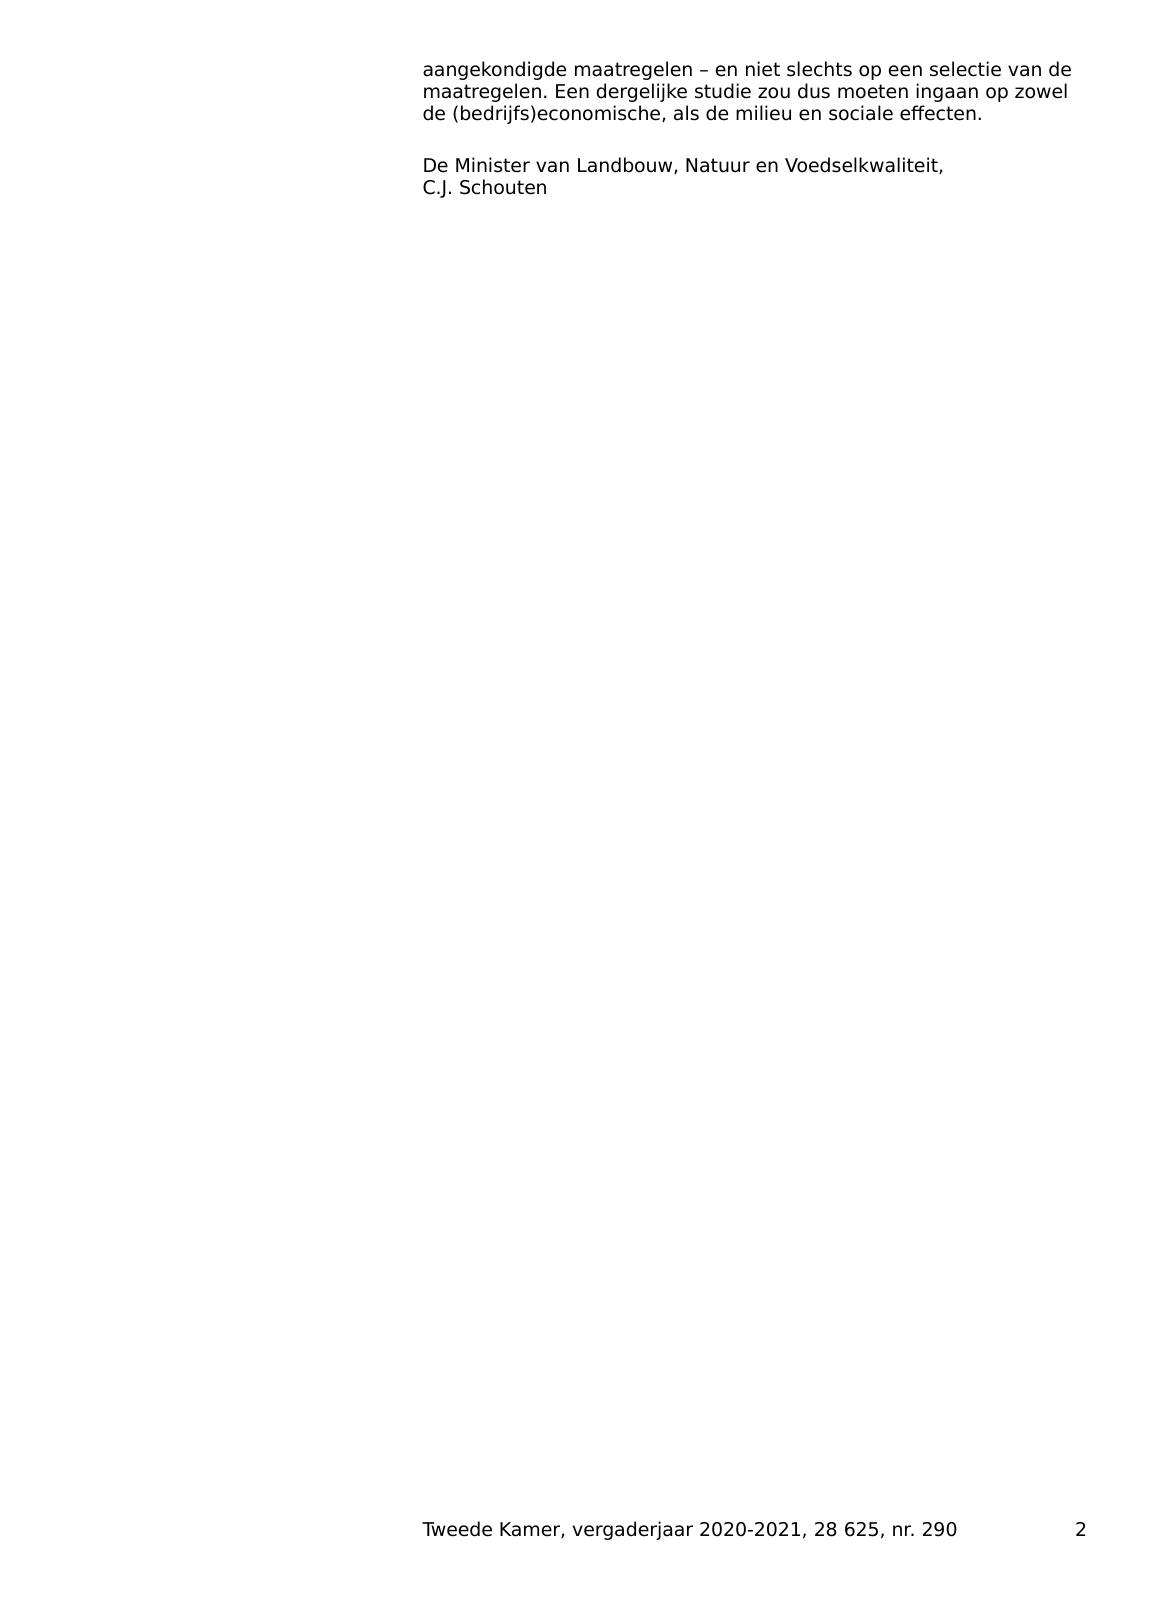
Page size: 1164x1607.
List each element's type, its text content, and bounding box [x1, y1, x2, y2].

text aangekondigde maatregelen – en niet slechts op een selectie van de maatregelen. Een dergelijke studie zou dus moeten ingaan op zowel de (bedrijfs)economische, als de milieu en sociale effecten. [422, 59, 1087, 125]
text De Minister van Landbouw, Natuur en Voedselkwaliteit, C.J. Schouten [422, 155, 1087, 199]
